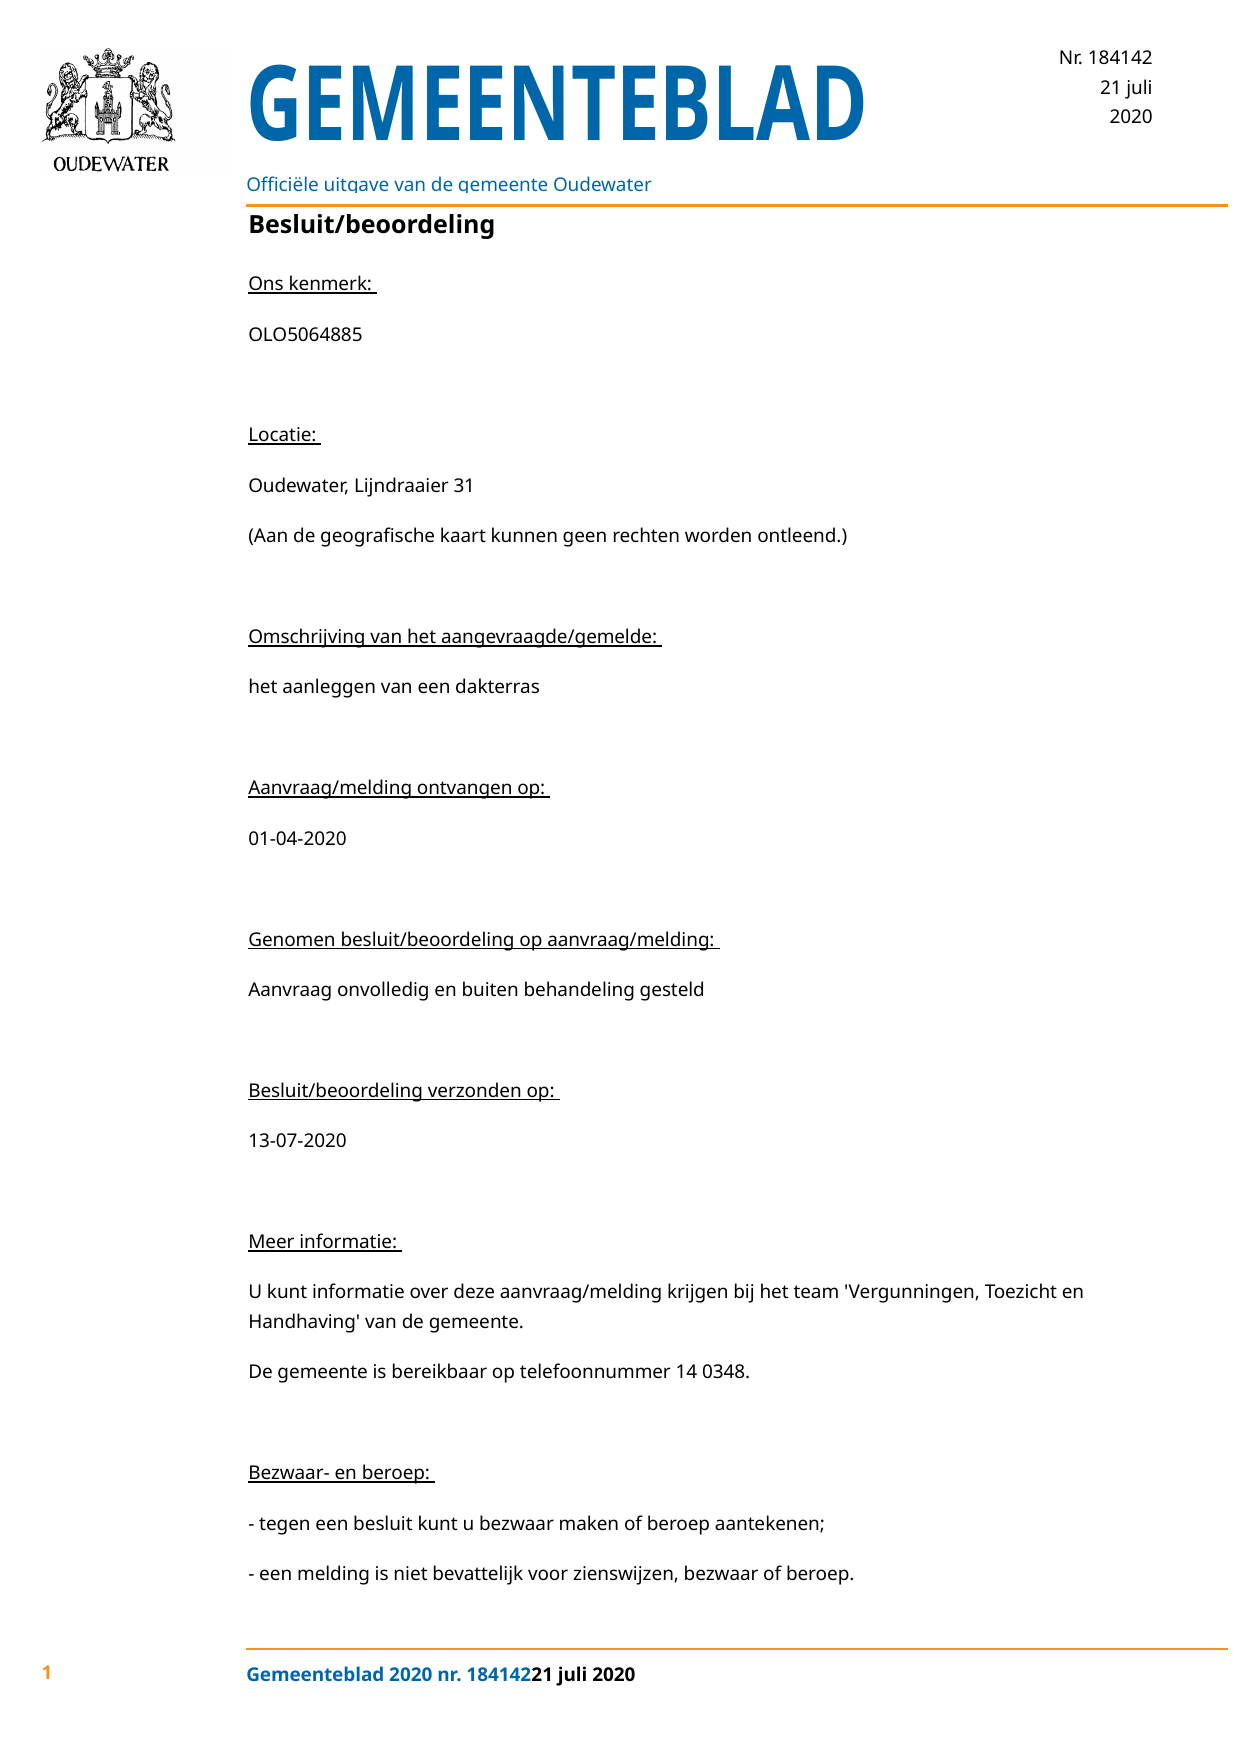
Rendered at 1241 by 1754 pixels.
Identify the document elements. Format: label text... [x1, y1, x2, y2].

text U kunt informatie over deze aanvraag/melding krijgen bij het team 'Vergunningen, Toezicht en Handhaving' van de gemeente. [248, 1279, 1152, 1334]
text Ons kenmerk: [248, 270, 1152, 296]
text Aanvraag onvolledig en buiten behandeling gesteld [248, 976, 1152, 1002]
text Locatie: [248, 422, 1152, 447]
text Genomen besluit/beoordeling op aanvraag/melding: [248, 926, 1152, 951]
text 13-07-2020 [248, 1127, 1152, 1153]
text 01-04-2020 [248, 825, 1152, 851]
text Oudewater, Lijndraaier 31 [248, 472, 1152, 498]
text (Aan de geografische kaart kunnen geen rechten worden ontleend.) [248, 522, 1152, 548]
text Besluit/beoordeling verzonden op: [248, 1077, 1152, 1103]
text het aanleggen van een dakterras [248, 674, 1152, 699]
picture [41, 47, 231, 172]
text Meer informatie: [248, 1228, 1152, 1254]
text Aanvraag/melding ontvangen op: [248, 774, 1152, 800]
text OLO5064885 [248, 321, 1152, 346]
text - tegen een besluit kunt u bezwaar maken of beroep aantekenen; [248, 1510, 1152, 1536]
text - een melding is niet bevattelijk voor zienswijzen, bezwaar of beroep. [248, 1560, 1152, 1586]
text Besluit/beoordeling [248, 207, 1152, 241]
text Omschrijving van het aangevraagde/gemelde: [248, 623, 1152, 649]
text De gemeente is bereikbaar op telefoonnummer 14 0348. [248, 1359, 1152, 1384]
text Bezwaar- en beroep: [248, 1459, 1152, 1485]
